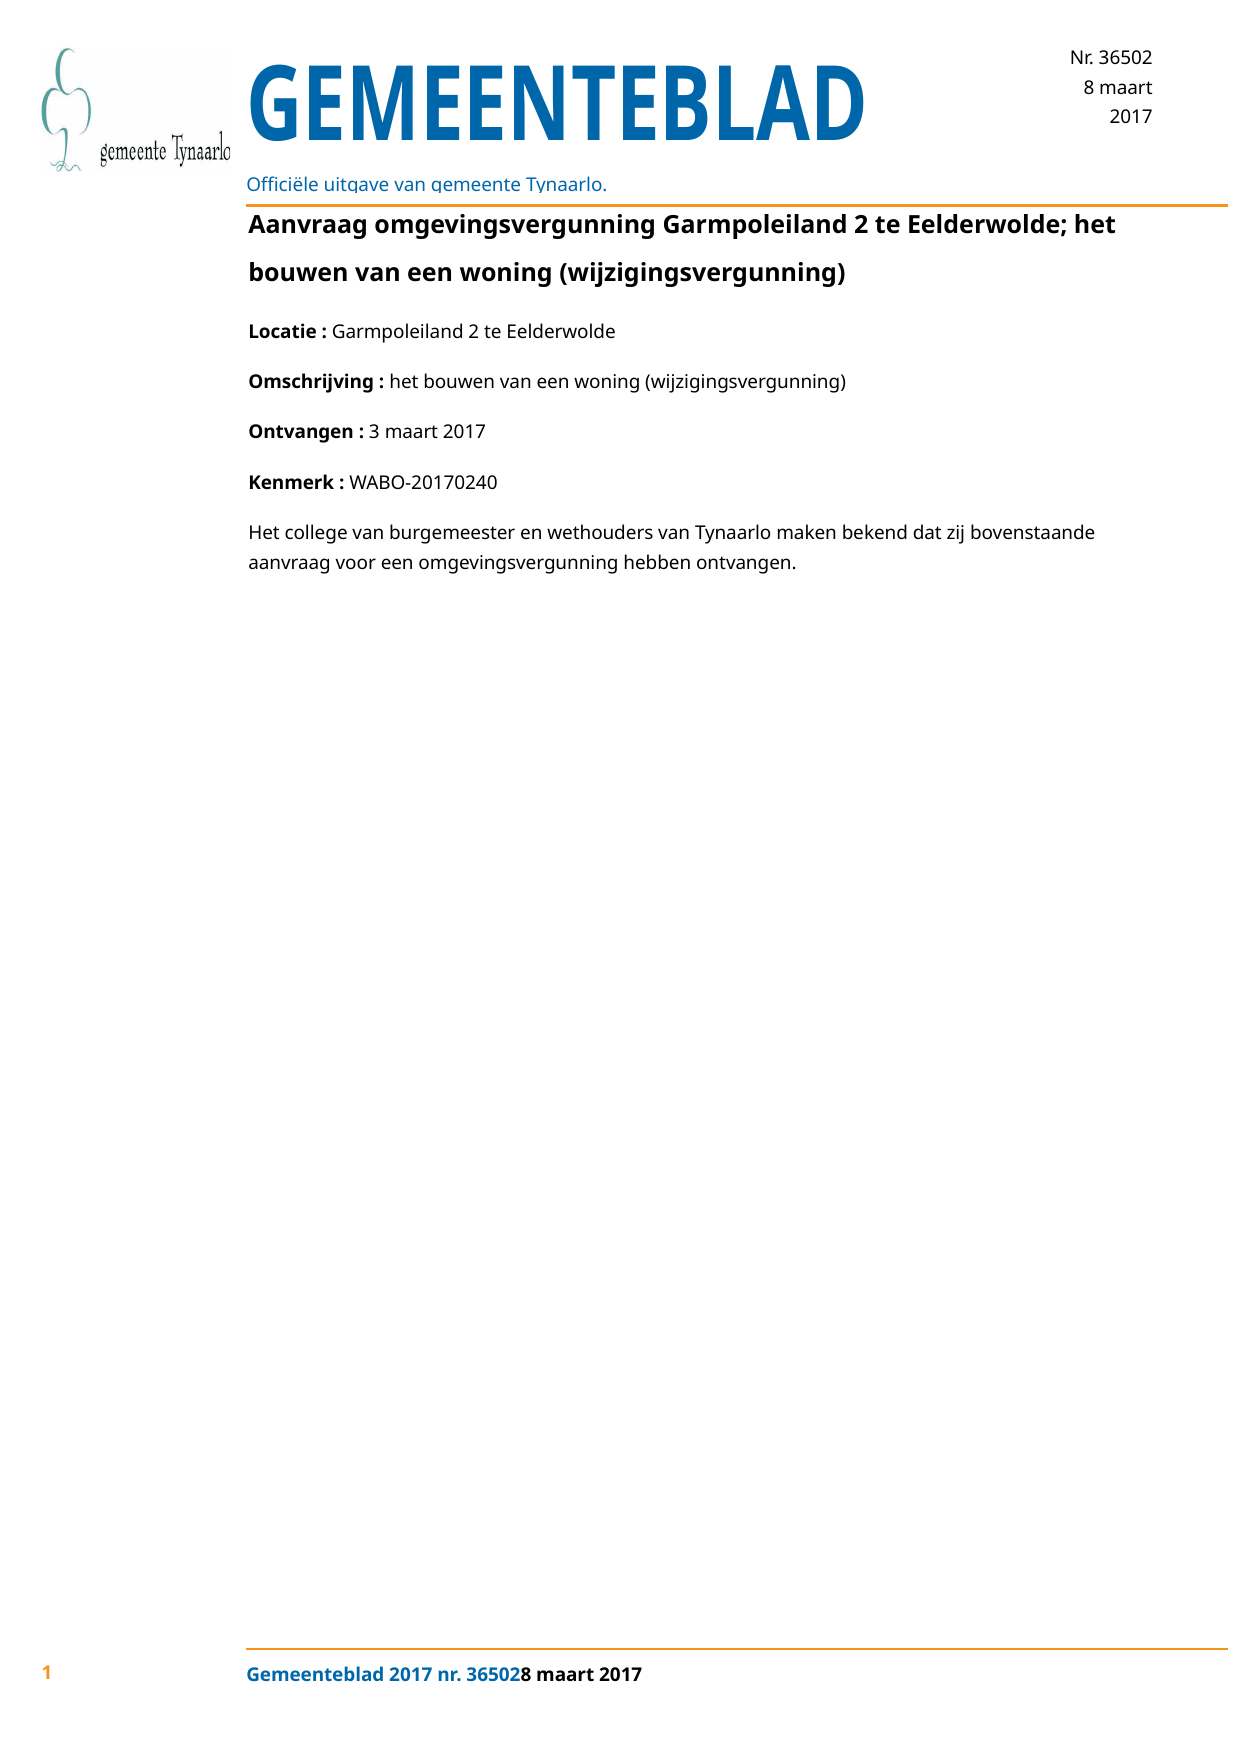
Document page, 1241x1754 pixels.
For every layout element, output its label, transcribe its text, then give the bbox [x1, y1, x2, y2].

text Het college van burgemeester en wethouders van Tynaarlo maken bekend dat zij bovenstaande aanvraag voor een omgevingsvergunning hebben ontvangen. [248, 519, 1152, 575]
picture [41, 47, 231, 172]
text Omschrijving : het bouwen van een woning (wijzigingsvergunning) [248, 368, 1152, 394]
text Ontvangen : 3 maart 2017 [248, 419, 1152, 444]
text Aanvraag omgevingsvergunning Garmpoleiland 2 te Eelderwolde; het bouwen van een woning (wijzigingsvergunning) [248, 207, 1152, 288]
text Kenmerk : WABO-20170240 [248, 469, 1152, 495]
text Locatie : Garmpoleiland 2 te Eelderwolde [248, 318, 1152, 344]
